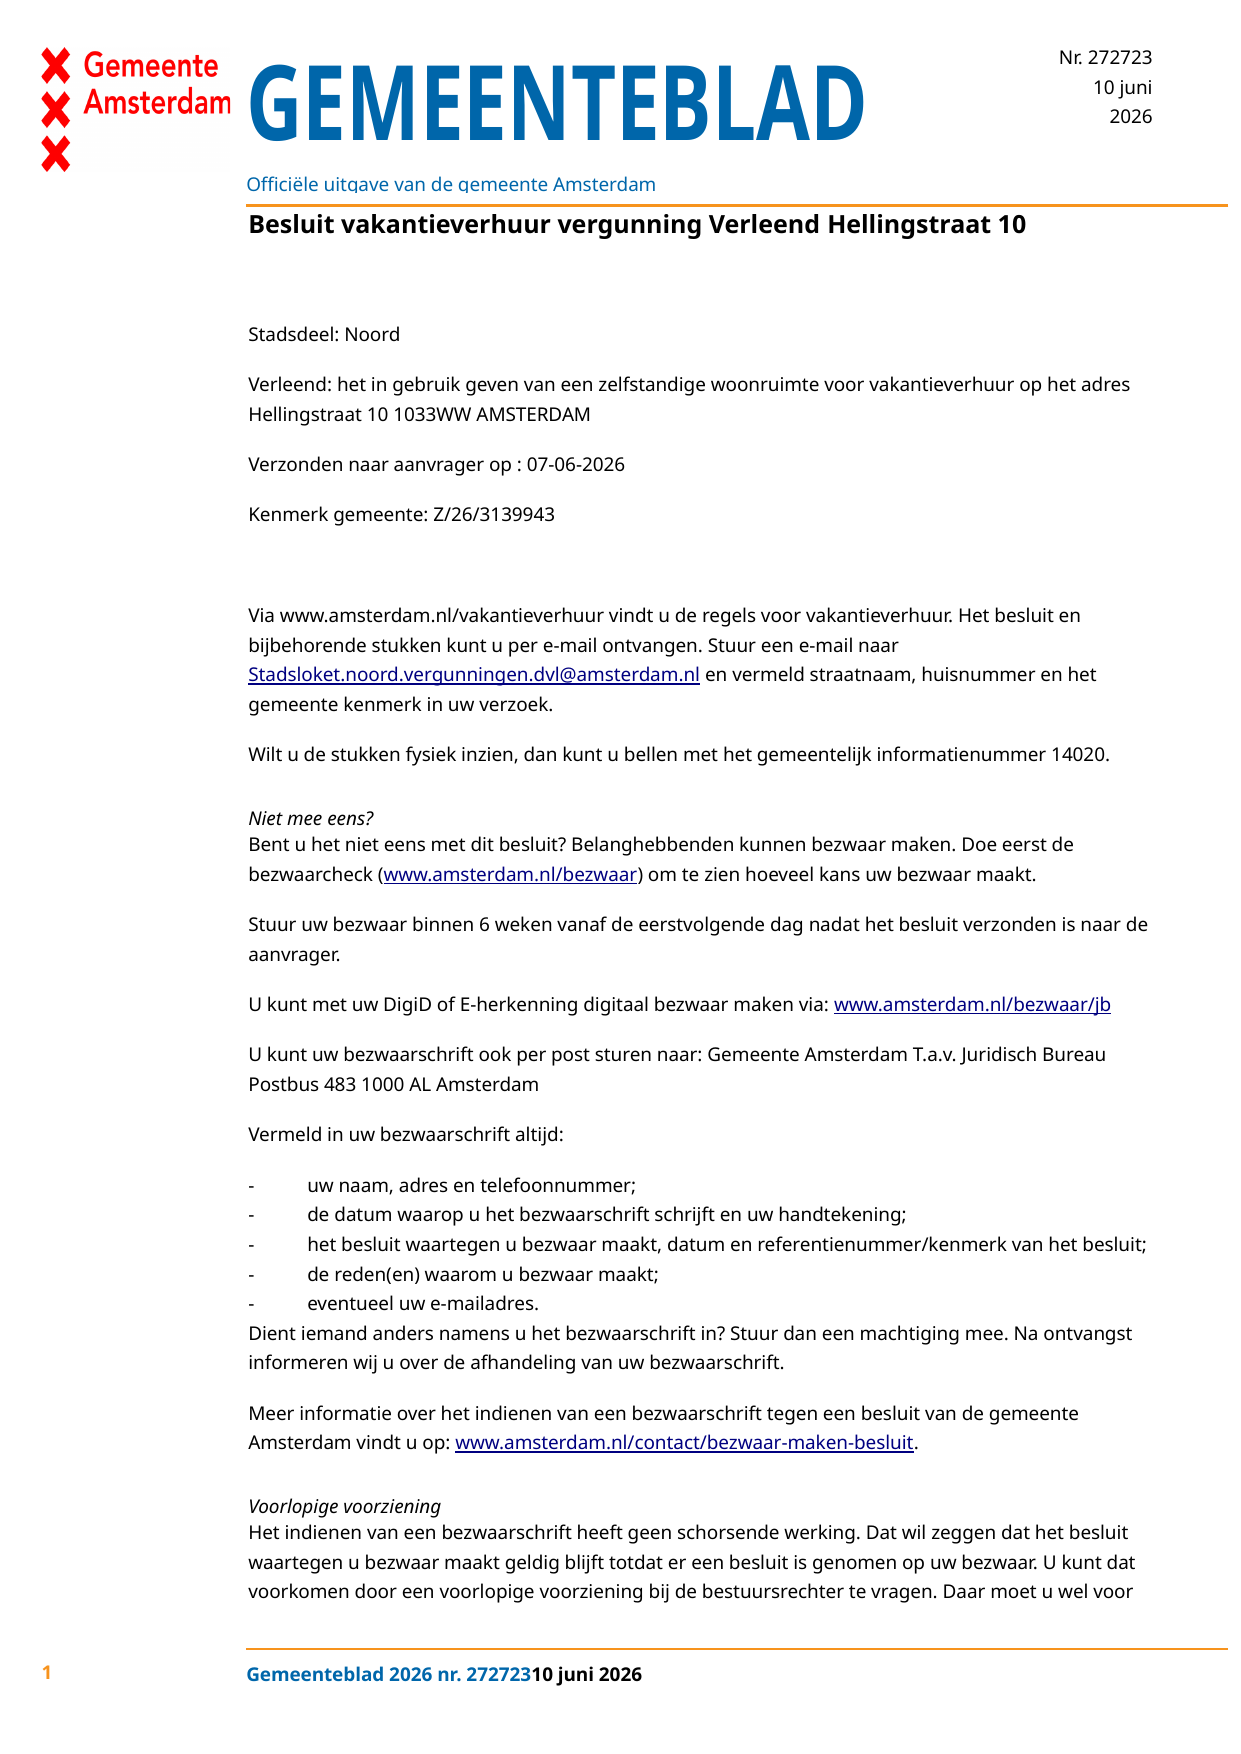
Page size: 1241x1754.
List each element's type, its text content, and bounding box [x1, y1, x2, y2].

text Kenmerk gemeente: Z/26/3139943 [248, 502, 1152, 527]
text Via www.amsterdam.nl/vakantieverhuur vindt u de regels voor vakantieverhuur. Het besluit en bijbehorende stukken kunt u per e-mail ontvangen. Stuur een e-mail naar Stadsloket.noord.vergunningen.dvl@amsterdam.nl en vermeld straatnaam, huisnummer en het gemeente kenmerk in uw verzoek. [248, 602, 1152, 717]
text Verleend: het in gebruik geven van een zelfstandige woonruimte voor vakantieverhuur op het adres Hellingstraat 10 1033WW AMSTERDAM [248, 371, 1152, 426]
list uw naam, adres en telefoonnummer; [248, 1172, 1152, 1198]
text Stuur uw bezwaar binnen 6 weken vanaf de eerstvolgende dag nadat het besluit verzonden is naar de aanvrager. [248, 911, 1152, 967]
list eventueel uw e-mailadres. [248, 1290, 1152, 1316]
text Het indienen van een bezwaarschrift heeft geen schorsende werking. Dat wil zeggen dat het besluit waartegen u bezwaar maakt geldig blijft totdat er een besluit is genomen op uw bezwaar. U kunt dat voorkomen door een voorlopige voorziening bij de bestuursrechter te vragen. Daar moet u wel voor [248, 1519, 1152, 1604]
text Bent u het niet eens met dit besluit? Belanghebbenden kunnen bezwaar maken. Doe eerst de bezwaarcheck (www.amsterdam.nl/bezwaar) om te zien hoeveel kans uw bezwaar maakt. [248, 831, 1152, 887]
picture [41, 47, 231, 172]
text Verzonden naar aanvrager op : 07-06-2026 [248, 451, 1152, 477]
text U kunt met uw DigiD of E-herkenning digitaal bezwaar maken via: www.amsterdam.nl/bezwaar/jb [248, 991, 1152, 1017]
text Vermeld in uw bezwaarschrift altijd: [248, 1122, 1152, 1147]
list het besluit waartegen u bezwaar maakt, datum en referentienummer/kenmerk van het besluit; [248, 1231, 1152, 1257]
text U kunt uw bezwaarschrift ook per post sturen naar: Gemeente Amsterdam T.a.v. Juridisch Bureau Postbus 483 1000 AL Amsterdam [248, 1042, 1152, 1097]
text Niet mee eens? [248, 806, 1152, 831]
text Stadsdeel: Noord [248, 321, 1152, 346]
text Voorlopige voorziening [248, 1493, 1152, 1519]
text Besluit vakantieverhuur vergunning Verleend Hellingstraat 10 [248, 207, 1152, 241]
text Wilt u de stukken fysiek inzien, dan kunt u bellen met het gemeentelijk informatienummer 14020. [248, 742, 1152, 767]
list de datum waarop u het bezwaarschrift schrijft en uw handtekening; [248, 1202, 1152, 1227]
text Dient iemand anders namens u het bezwaarschrift in? Stuur dan een machtiging mee. Na ontvangst informeren wij u over de afhandeling van uw bezwaarschrift. [248, 1320, 1152, 1375]
list de reden(en) waarom u bezwaar maakt; [248, 1261, 1152, 1287]
text Meer informatie over het indienen van een bezwaarschrift tegen een besluit van de gemeente Amsterdam vindt u op: www.amsterdam.nl/contact/bezwaar-maken-besluit. [248, 1400, 1152, 1455]
